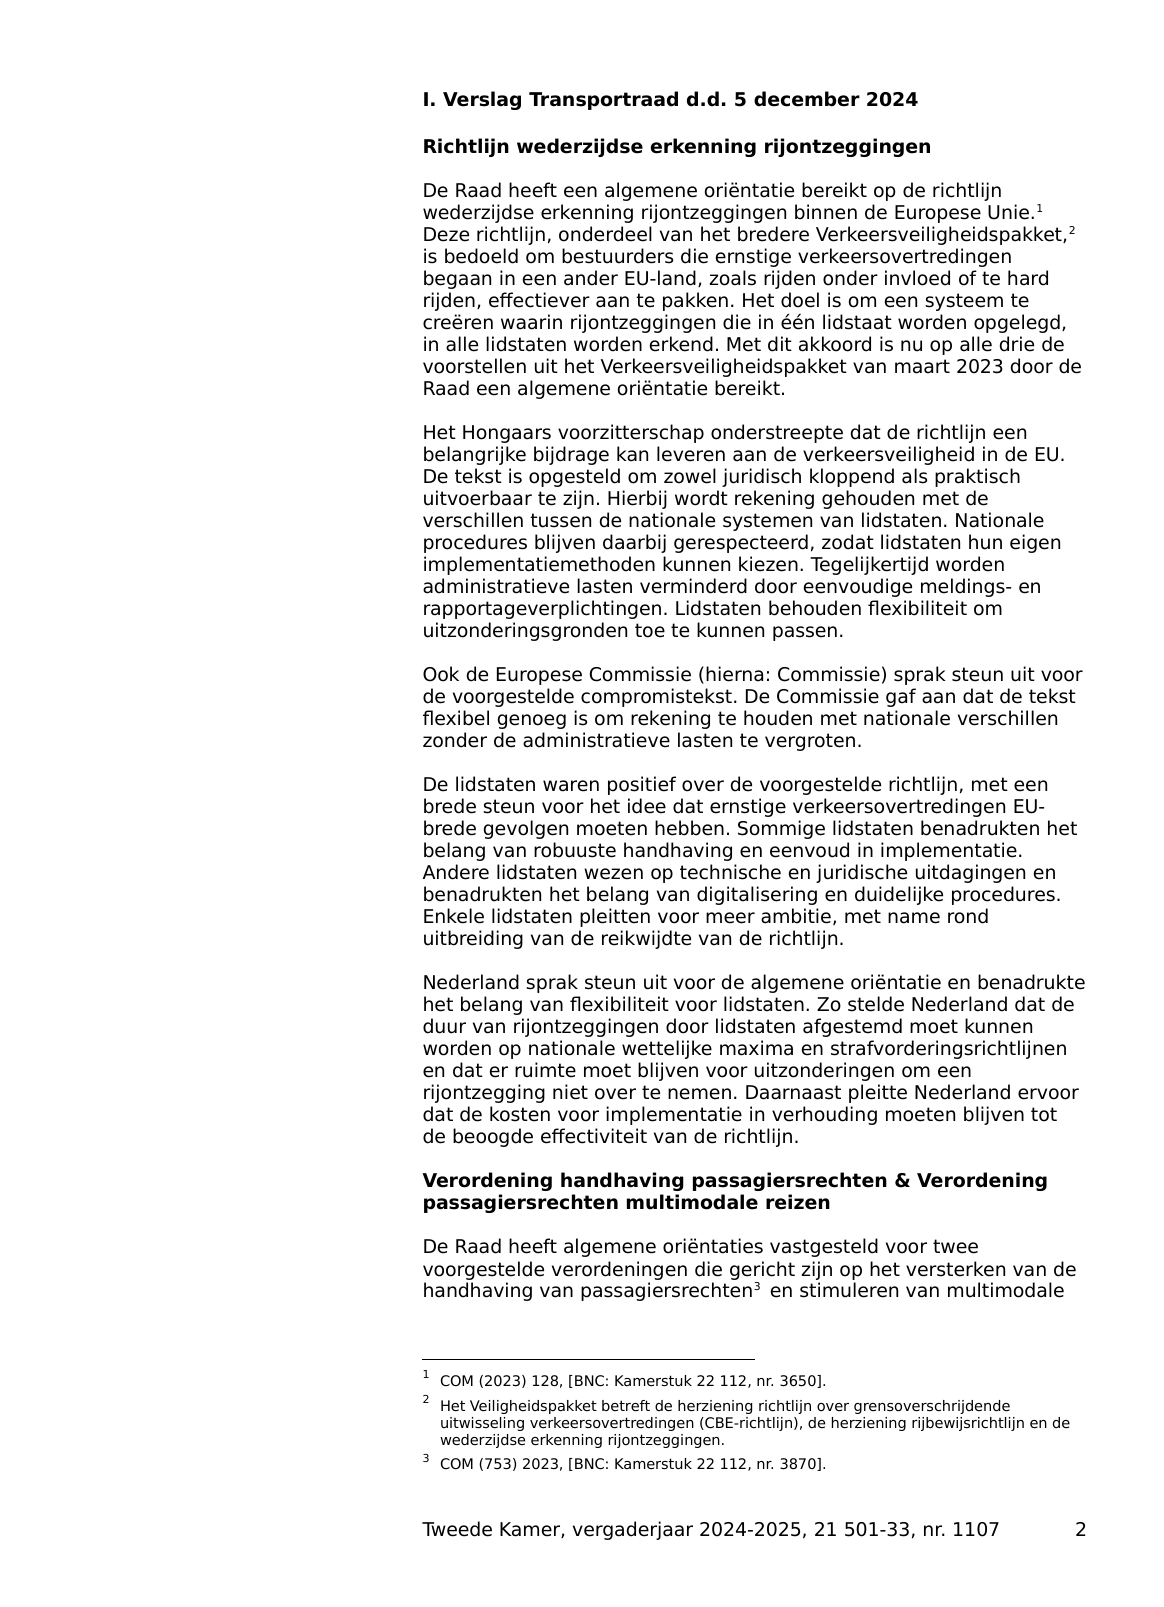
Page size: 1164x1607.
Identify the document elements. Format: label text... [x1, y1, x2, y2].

subtitle Verordening handhaving passagiersrechten & Verordening passagiersrechten multimodale reizen [422, 1170, 1087, 1214]
text Nederland sprak steun uit voor de algemene oriëntatie en benadrukte het belang van flexibiliteit voor lidstaten. Zo stelde Nederland dat de duur van rijontzeggingen door lidstaten afgestemd moet kunnen worden op nationale wettelijke maxima en strafvorderingsrichtlijnen en dat er ruimte moet blijven voor uitzonderingen om een rijontzegging niet over te nemen. Daarnaast pleitte Nederland ervoor dat de kosten voor implementatie in verhouding moeten blijven tot de beoogde effectiviteit van de richtlijn. [422, 972, 1087, 1148]
text De Raad heeft algemene oriëntaties vastgesteld voor twee voorgestelde verordeningen die gericht zijn op het versterken van de handhaving van passagiersrechten en stimuleren van multimodale [422, 1236, 1087, 1302]
text De lidstaten waren positief over de voorgestelde richtlijn, met een brede steun voor het idee dat ernstige verkeersovertredingen EU-brede gevolgen moeten hebben. Sommige lidstaten benadrukten het belang van robuuste handhaving en eenvoud in implementatie. Andere lidstaten wezen op technische en juridische uitdagingen en benadrukten het belang van digitalisering en duidelijke procedures. Enkele lidstaten pleitten voor meer ambitie, met name rond uitbreiding van de reikwijdte van de richtlijn. [422, 774, 1087, 950]
text COM (753) 2023, [BNC: Kamerstuk 22 112, nr. 3870]. [422, 1452, 1087, 1474]
subtitle I. Verslag Transportraad d.d. 5 december 2024 [422, 89, 1087, 111]
text Het Hongaars voorzitterschap onderstreepte dat de richtlijn een belangrijke bijdrage kan leveren aan de verkeersveiligheid in de EU. De tekst is opgesteld om zowel juridisch kloppend als praktisch uitvoerbaar te zijn. Hierbij wordt rekening gehouden met de verschillen tussen de nationale systemen van lidstaten. Nationale procedures blijven daarbij gerespecteerd, zodat lidstaten hun eigen implementatiemethoden kunnen kiezen. Tegelijkertijd worden administratieve lasten verminderd door eenvoudige meldings- en rapportageverplichtingen. Lidstaten behouden flexibiliteit om uitzonderingsgronden toe te kunnen passen. [422, 422, 1087, 642]
text COM (2023) 128, [BNC: Kamerstuk 22 112, nr. 3650]. [422, 1368, 1087, 1391]
text Het Veiligheidspakket betreft de herziening richtlijn over grensoverschrijdende uitwisseling verkeersovertredingen (CBE-richtlijn), de herziening rijbewijsrichtlijn en de wederzijdse erkenning rijontzeggingen. [422, 1393, 1087, 1449]
text De Raad heeft een algemene oriëntatie bereikt op de richtlijn wederzijdse erkenning rijontzeggingen binnen de Europese Unie. Deze richtlijn, onderdeel van het bredere Verkeersveiligheidspakket, is bedoeld om bestuurders die ernstige verkeersovertredingen begaan in een ander EU-land, zoals rijden onder invloed of te hard rijden, effectiever aan te pakken. Het doel is om een systeem te creëren waarin rijontzeggingen die in één lidstaat worden opgelegd, in alle lidstaten worden erkend. Met dit akkoord is nu op alle drie de voorstellen uit het Verkeersveiligheidspakket van maart 2023 door de Raad een algemene oriëntatie bereikt. [422, 180, 1087, 400]
subtitle Richtlijn wederzijdse erkenning rijontzeggingen [422, 136, 1087, 158]
text Ook de Europese Commissie (hierna: Commissie) sprak steun uit voor de voorgestelde compromistekst. De Commissie gaf aan dat de tekst flexibel genoeg is om rekening te houden met nationale verschillen zonder de administratieve lasten te vergroten. [422, 664, 1087, 752]
